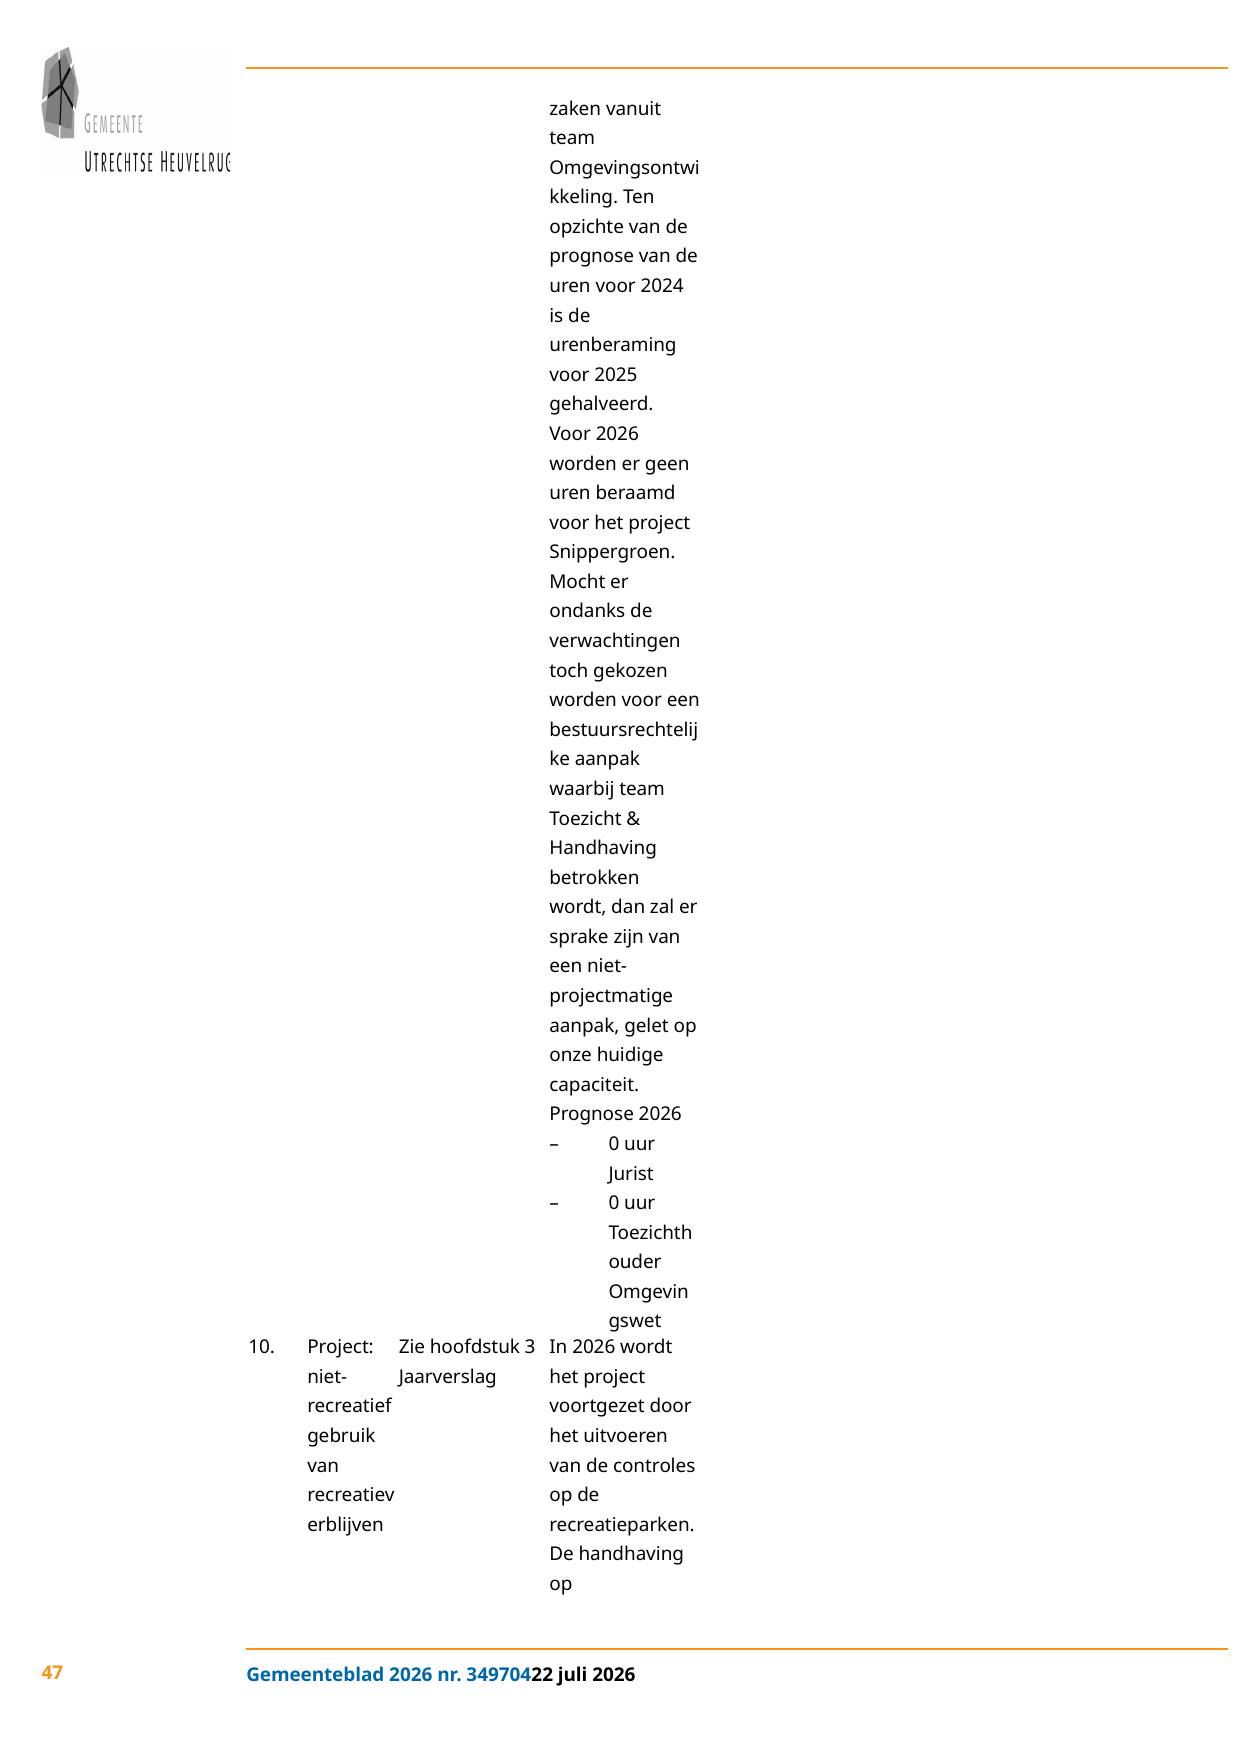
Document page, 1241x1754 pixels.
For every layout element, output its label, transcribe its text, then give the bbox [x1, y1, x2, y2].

table_cell In 2026 wordt het project voortgezet door het uitvoeren van de controles op de recreatieparken. De handhaving op [549, 1334, 700, 1596]
table_cell Zie hoofdstuk 3 Jaarverslag [399, 1334, 549, 1596]
table_cell [399, 95, 549, 1333]
table_cell [248, 95, 398, 1333]
table_cell zaken vanuit team Omgevingsontwikkeling. Ten opzichte van de prognose van de uren voor 2024 is de urenberaming voor 2025 gehalveerd. Voor 2026 worden er geen uren beraamd voor het project Snippergroen. Mocht er ondanks de verwachtingen toch gekozen worden voor een bestuursrechtelijke aanpak waarbij team Toezicht & Handhaving betrokken wordt, dan zal er sprake zijn van een niet-projectmatige aanpak, gelet op onze huidige capaciteit. Prognose 2026 0 uur Jurist 0 uur Toezichthouder Omgevingswet [549, 95, 700, 1333]
table_cell [700, 95, 850, 1333]
table_cell [850, 1334, 1001, 1596]
table_cell [1001, 1334, 1152, 1596]
table_cell Project: niet-recreatief gebruik van recreatieverblijven [248, 1334, 398, 1596]
picture [41, 47, 231, 172]
table_cell [1001, 95, 1152, 1333]
table_cell [850, 95, 1001, 1333]
table_cell [700, 1334, 850, 1596]
